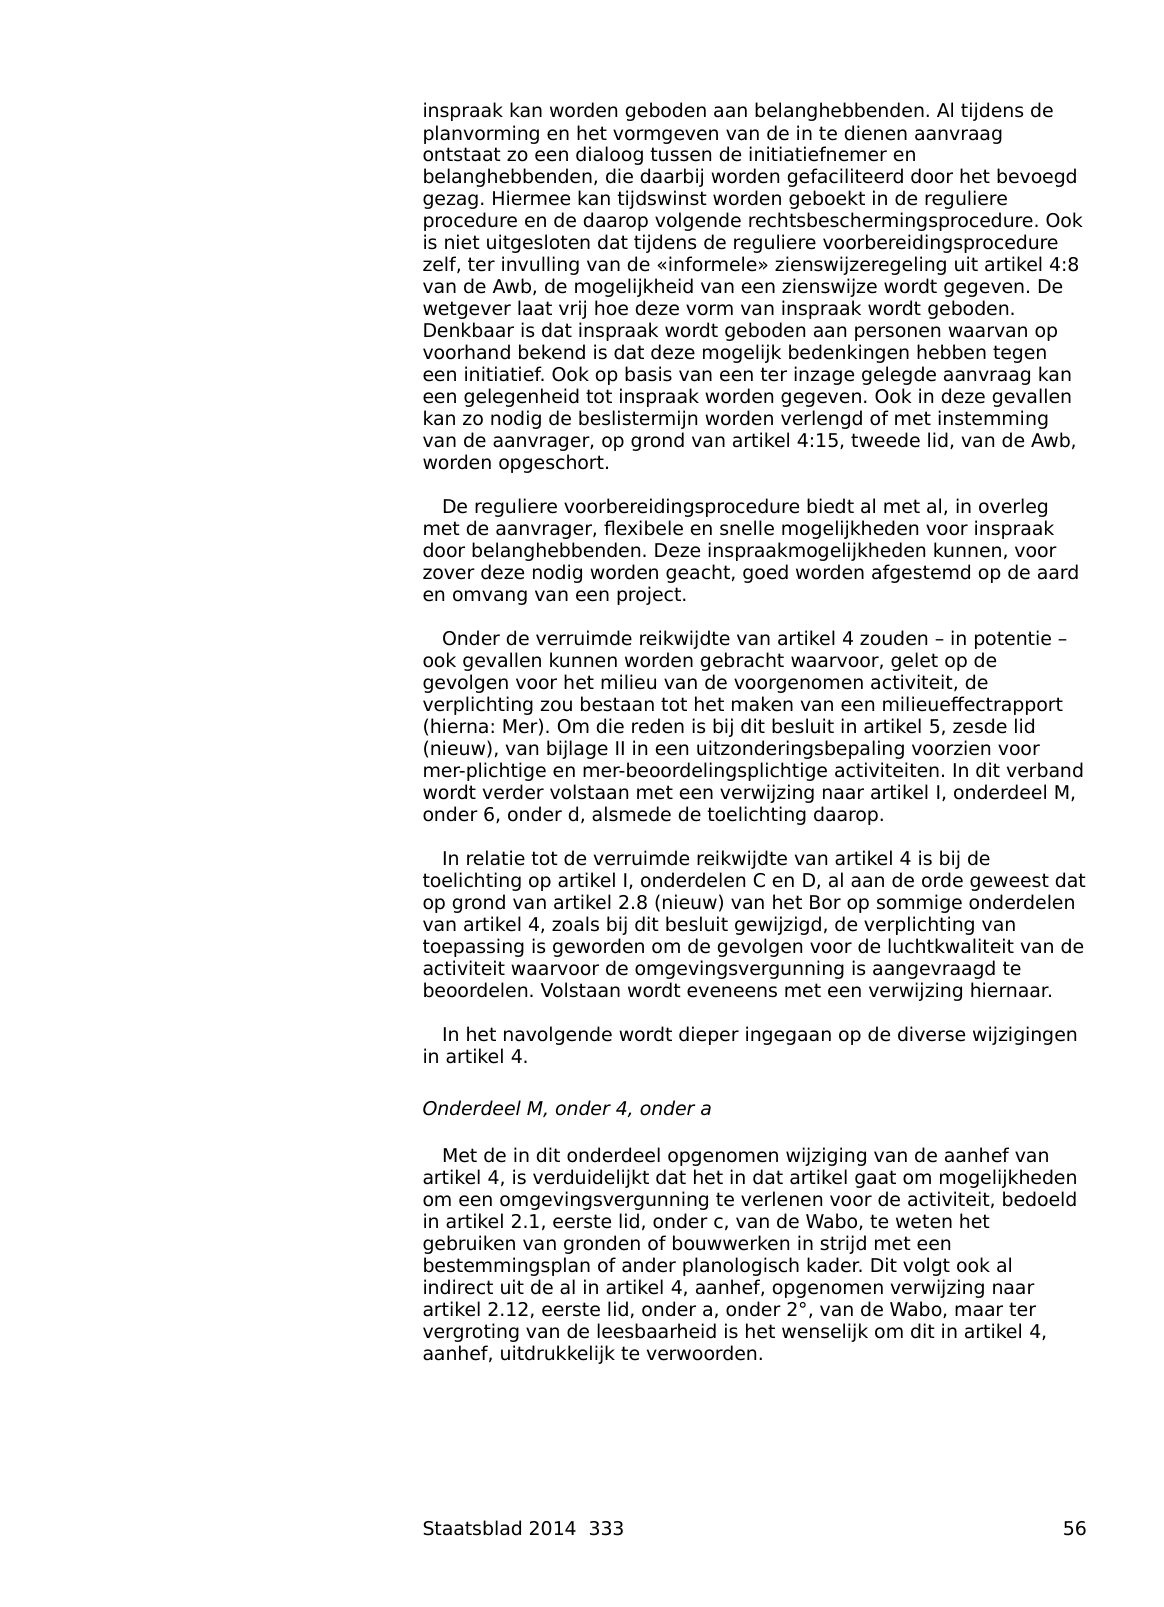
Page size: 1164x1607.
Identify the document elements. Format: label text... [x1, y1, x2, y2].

text In relatie tot de verruimde reikwijdte van artikel 4 is bij de toelichting op artikel I, onderdelen C en D, al aan de orde geweest dat op grond van artikel 2.8 (nieuw) van het Bor op sommige onderdelen van artikel 4, zoals bij dit besluit gewijzigd, de verplichting van toepassing is geworden om de gevolgen voor de luchtkwaliteit van de activiteit waarvoor de omgevingsvergunning is aangevraagd te beoordelen. Volstaan wordt eveneens met een verwijzing hiernaar. [422, 848, 1087, 1002]
text In het navolgende wordt dieper ingegaan op de diverse wijzigingen in artikel 4. [422, 1024, 1087, 1068]
subtitle Onderdeel M, onder 4, onder a [422, 1098, 1087, 1120]
text De reguliere voorbereidingsprocedure biedt al met al, in overleg met de aanvrager, flexibele en snelle mogelijkheden voor inspraak door belanghebbenden. Deze inspraakmogelijkheden kunnen, voor zover deze nodig worden geacht, goed worden afgestemd op de aard en omvang van een project. [422, 496, 1087, 606]
text inspraak kan worden geboden aan belanghebbenden. Al tijdens de planvorming en het vormgeven van de in te dienen aanvraag ontstaat zo een dialoog tussen de initiatiefnemer en belanghebbenden, die daarbij worden gefaciliteerd door het bevoegd gezag. Hiermee kan tijdswinst worden geboekt in de reguliere procedure en de daarop volgende rechtsbeschermingsprocedure. Ook is niet uitgesloten dat tijdens de reguliere voorbereidingsprocedure zelf, ter invulling van de «informele» zienswijzeregeling uit artikel 4:8 van de Awb, de mogelijkheid van een zienswijze wordt gegeven. De wetgever laat vrij hoe deze vorm van inspraak wordt geboden. Denkbaar is dat inspraak wordt geboden aan personen waarvan op voorhand bekend is dat deze mogelijk bedenkingen hebben tegen een initiatief. Ook op basis van een ter inzage gelegde aanvraag kan een gelegenheid tot inspraak worden gegeven. Ook in deze gevallen kan zo nodig de beslistermijn worden verlengd of met instemming van de aanvrager, op grond van artikel 4:15, tweede lid, van de Awb, worden opgeschort. [422, 100, 1087, 474]
text Onder de verruimde reikwijdte van artikel 4 zouden – in potentie – ook gevallen kunnen worden gebracht waarvoor, gelet op de gevolgen voor het milieu van de voorgenomen activiteit, de verplichting zou bestaan tot het maken van een milieueffectrapport (hierna: Mer). Om die reden is bij dit besluit in artikel 5, zesde lid (nieuw), van bijlage II in een uitzonderingsbepaling voorzien voor mer-plichtige en mer-beoordelingsplichtige activiteiten. In dit verband wordt verder volstaan met een verwijzing naar artikel I, onderdeel M, onder 6, onder d, alsmede de toelichting daarop. [422, 628, 1087, 826]
text Met de in dit onderdeel opgenomen wijziging van de aanhef van artikel 4, is verduidelijkt dat het in dat artikel gaat om mogelijkheden om een omgevingsvergunning te verlenen voor de activiteit, bedoeld in artikel 2.1, eerste lid, onder c, van de Wabo, te weten het gebruiken van gronden of bouwwerken in strijd met een bestemmingsplan of ander planologisch kader. Dit volgt ook al indirect uit de al in artikel 4, aanhef, opgenomen verwijzing naar artikel 2.12, eerste lid, onder a, onder 2°, van de Wabo, maar ter vergroting van de leesbaarheid is het wenselijk om dit in artikel 4, aanhef, uitdrukkelijk te verwoorden. [422, 1145, 1087, 1365]
